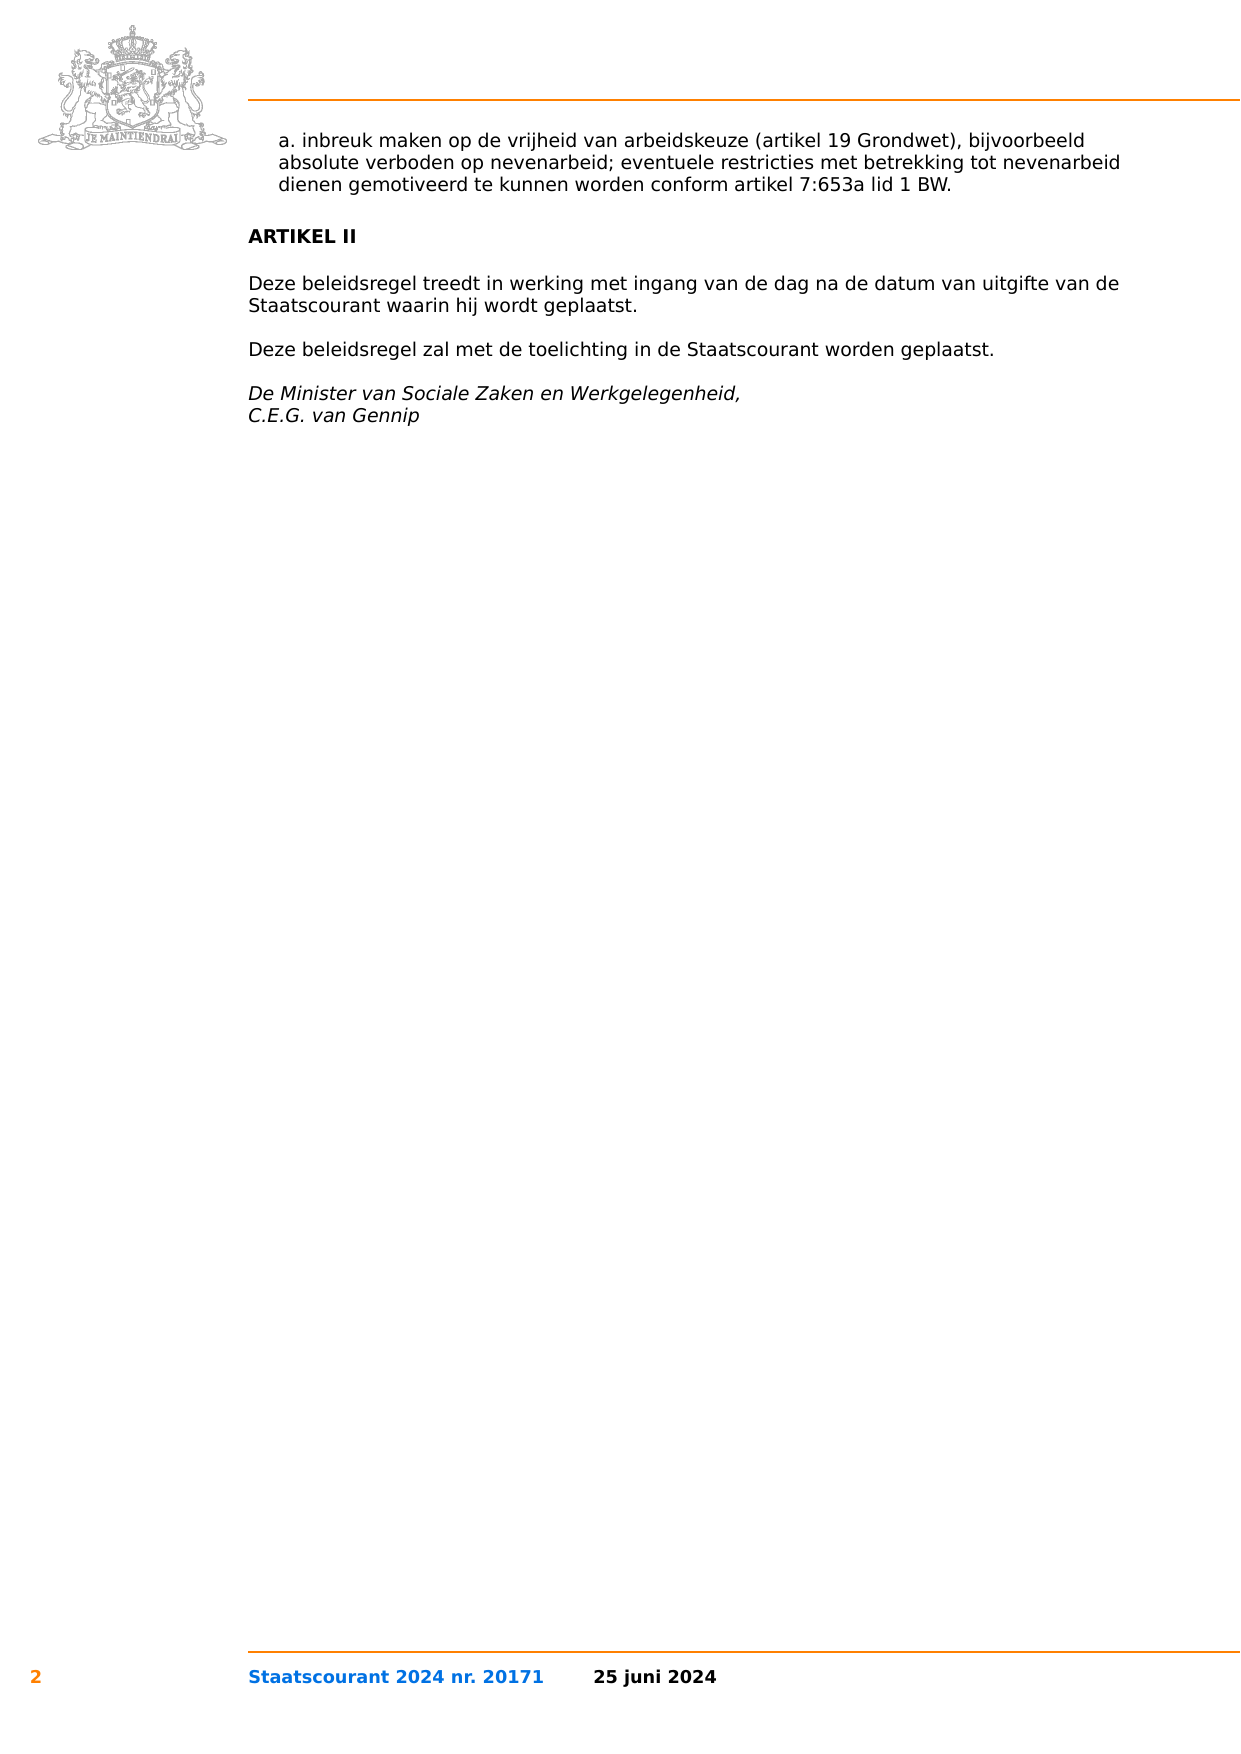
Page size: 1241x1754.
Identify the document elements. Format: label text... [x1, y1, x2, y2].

picture [38, 25, 227, 150]
subtitle ARTIKEL II [248, 226, 1163, 248]
text De Minister van Sociale Zaken en Werkgelegenheid, C.E.G. van Gennip [248, 382, 1163, 426]
text Deze beleidsregel zal met de toelichting in de Staatscourant worden geplaatst. [248, 339, 1163, 361]
text Deze beleidsregel treedt in werking met ingang van de dag na de datum van uitgifte van de Staatscourant waarin hij wordt geplaatst. [248, 273, 1163, 317]
text a. inbreuk maken op de vrijheid van arbeidskeuze (artikel 19 Grondwet), bijvoorbeeld absolute verboden op nevenarbeid; eventuele restricties met betrekking tot nevenarbeid dienen gemotiveerd te kunnen worden conform artikel 7:653a lid 1 BW. [278, 130, 1163, 196]
